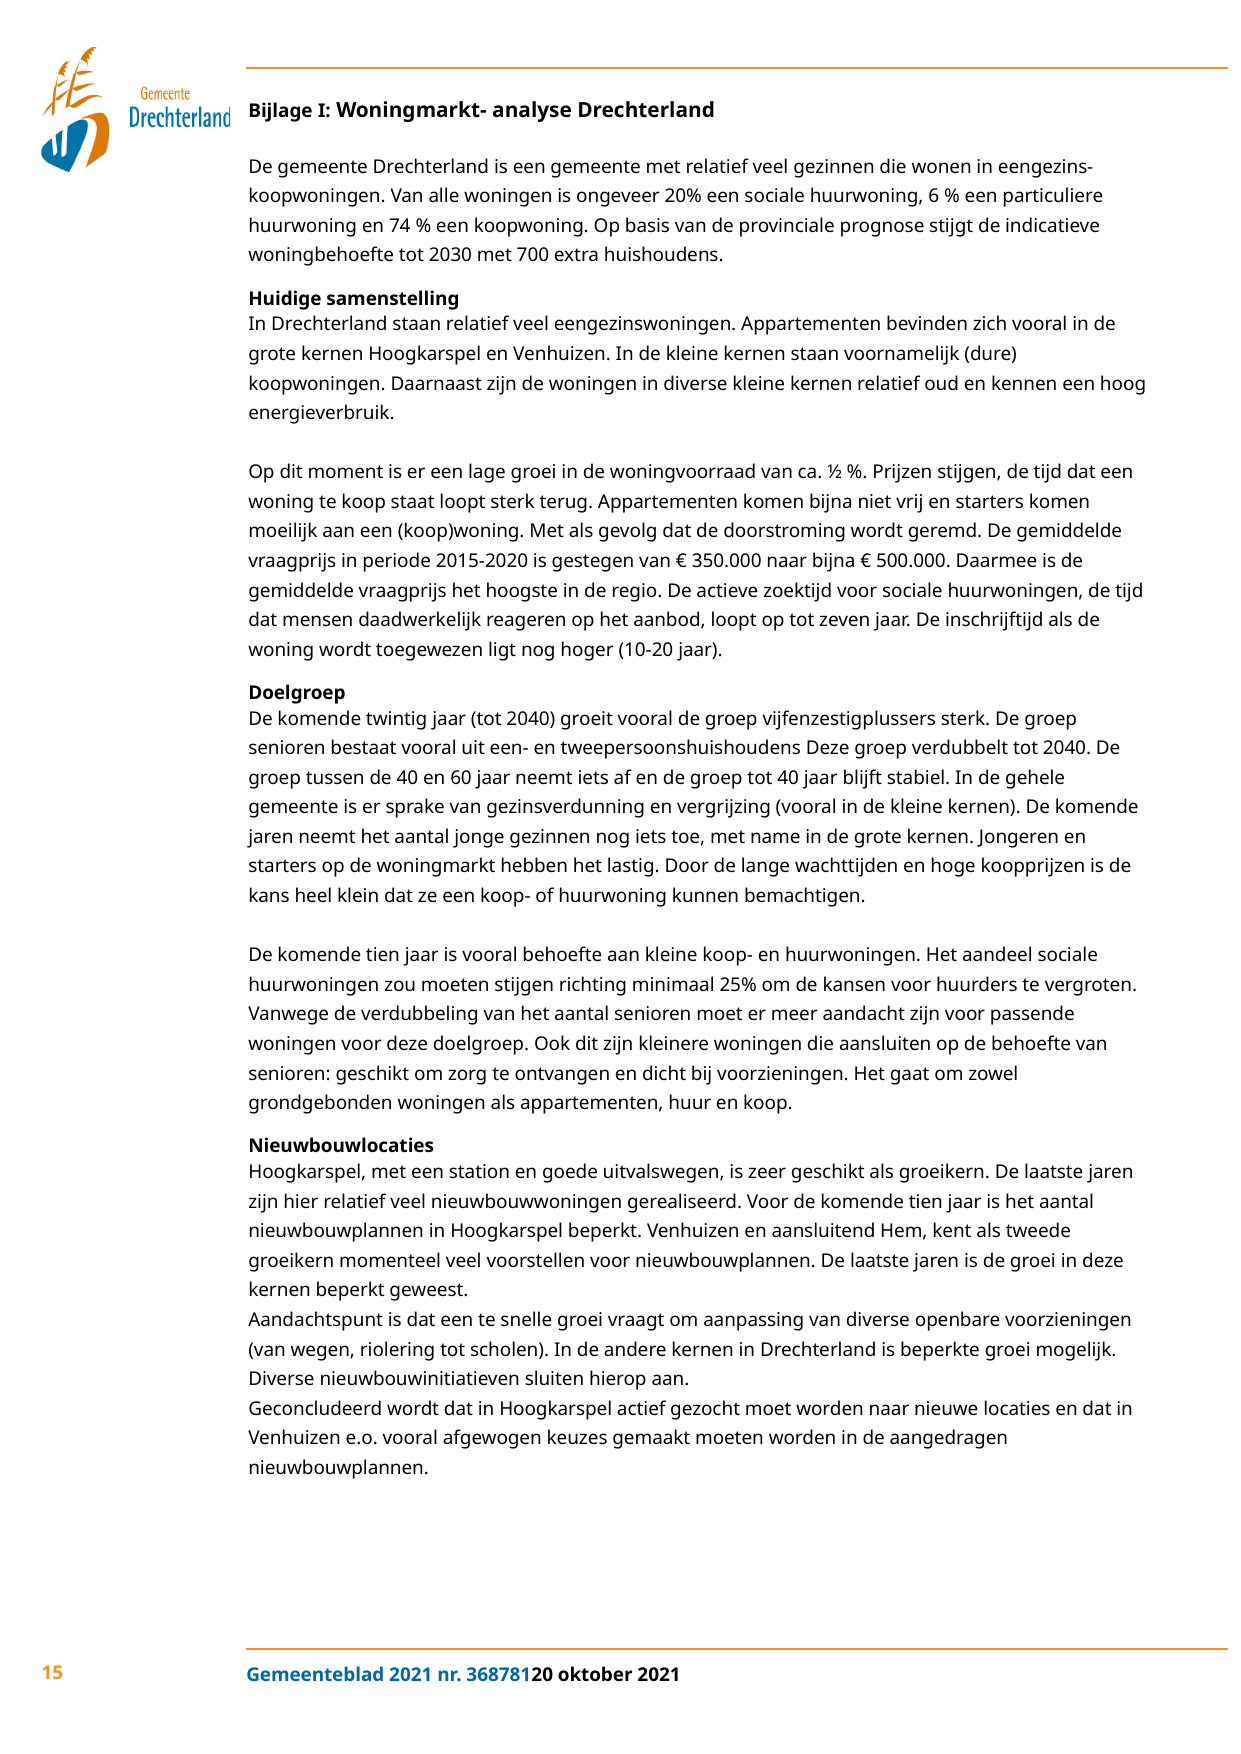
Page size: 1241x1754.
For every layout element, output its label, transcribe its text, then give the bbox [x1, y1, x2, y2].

text Nieuwbouwlocaties [248, 1132, 1152, 1158]
picture [41, 158, 64, 172]
text Doelgroep [248, 679, 1152, 705]
text Hoogkarspel, met een station en goede uitvalswegen, is zeer geschikt als groeikern. De laatste jaren zijn hier relatief veel nieuwbouwwoningen gerealiseerd. Voor de komende tien jaar is het aantal nieuwbouwplannen in Hoogkarspel beperkt. Venhuizen en aansluitend Hem, kent als tweede groeikern momenteel veel voorstellen voor nieuwbouwplannen. De laatste jaren is de groei in deze kernen beperkt geweest. [248, 1158, 1152, 1302]
text De komende twintig jaar (tot 2040) groeit vooral de groep vijfenzestigplussers sterk. De groep senioren bestaat vooral uit een- en tweepersoonshuishoudens Deze groep verdubbelt tot 2040. De groep tussen de 40 en 60 jaar neemt iets af en de groep tot 40 jaar blijft stabiel. In de gehele gemeente is er sprake van gezinsverdunning en vergrijzing (vooral in de kleine kernen). De komende jaren neemt het aantal jonge gezinnen nog iets toe, met name in de grote kernen. Jongeren en starters op de woningmarkt hebben het lastig. Door de lange wachttijden en hoge koopprijzen is de kans heel klein dat ze een koop- of huurwoning kunnen bemachtigen. [248, 705, 1152, 908]
text Bijlage I: Woningmarkt- analyse Drechterland [248, 95, 1152, 123]
text In Drechterland staan relatief veel eengezinswoningen. Appartementen bevinden zich vooral in de grote kernen Hoogkarspel en Venhuizen. In de kleine kernen staan voornamelijk (dure) koopwoningen. Daarnaast zijn de woningen in diverse kleine kernen relatief oud en kennen een hoog energieverbruik. [248, 311, 1152, 425]
text Op dit moment is er een lage groei in de woningvoorraad van ca. ½ %. Prijzen stijgen, de tijd dat een woning te koop staat loopt sterk terug. Appartementen komen bijna niet vrij en starters komen moeilijk aan een (koop)woning. Met als gevolg dat de doorstroming wordt geremd. De gemiddelde vraagprijs in periode 2015-2020 is gestegen van € 350.000 naar bijna € 500.000. Daarmee is de gemiddelde vraagprijs het hoogste in de regio. De actieve zoektijd voor sociale huurwoningen, de tijd dat mensen daadwerkelijk reageren op het aanbod, loopt op tot zeven jaar. De inschrijftijd als de woning wordt toegewezen ligt nog hoger (10-20 jaar). [248, 458, 1152, 662]
text De komende tien jaar is vooral behoefte aan kleine koop- en huurwoningen. Het aandeel sociale huurwoningen zou moeten stijgen richting minimaal 25% om de kansen voor huurders te vergroten. Vanwege de verdubbeling van het aantal senioren moet er meer aandacht zijn voor passende woningen voor deze doelgroep. Ook dit zijn kleinere woningen die aansluiten op de behoefte van senioren: geschikt om zorg te ontvangen en dicht bij voorzieningen. Het gaat om zowel grondgebonden woningen als appartementen, huur en koop. [248, 941, 1152, 1115]
picture [41, 47, 231, 172]
text Huidige samenstelling [248, 285, 1152, 311]
text De gemeente Drechterland is een gemeente met relatief veel gezinnen die wonen in eengezins- koopwoningen. Van alle woningen is ongeveer 20% een sociale huurwoning, 6 % een particuliere huurwoning en 74 % een koopwoning. Op basis van de provinciale prognose stijgt de indicatieve woningbehoefte tot 2030 met 700 extra huishoudens. [248, 153, 1152, 267]
text Geconcludeerd wordt dat in Hoogkarspel actief gezocht moet worden naar nieuwe locaties en dat in Venhuizen e.o. vooral afgewogen keuzes gemaakt moeten worden in de aangedragen nieuwbouwplannen. [248, 1395, 1152, 1480]
text Aandachtspunt is dat een te snelle groei vraagt om aanpassing van diverse openbare voorzieningen (van wegen, riolering tot scholen). In de andere kernen in Drechterland is beperkte groei mogelijk. Diverse nieuwbouwinitiatieven sluiten hierop aan. [248, 1306, 1152, 1391]
picture [226, 115, 231, 124]
